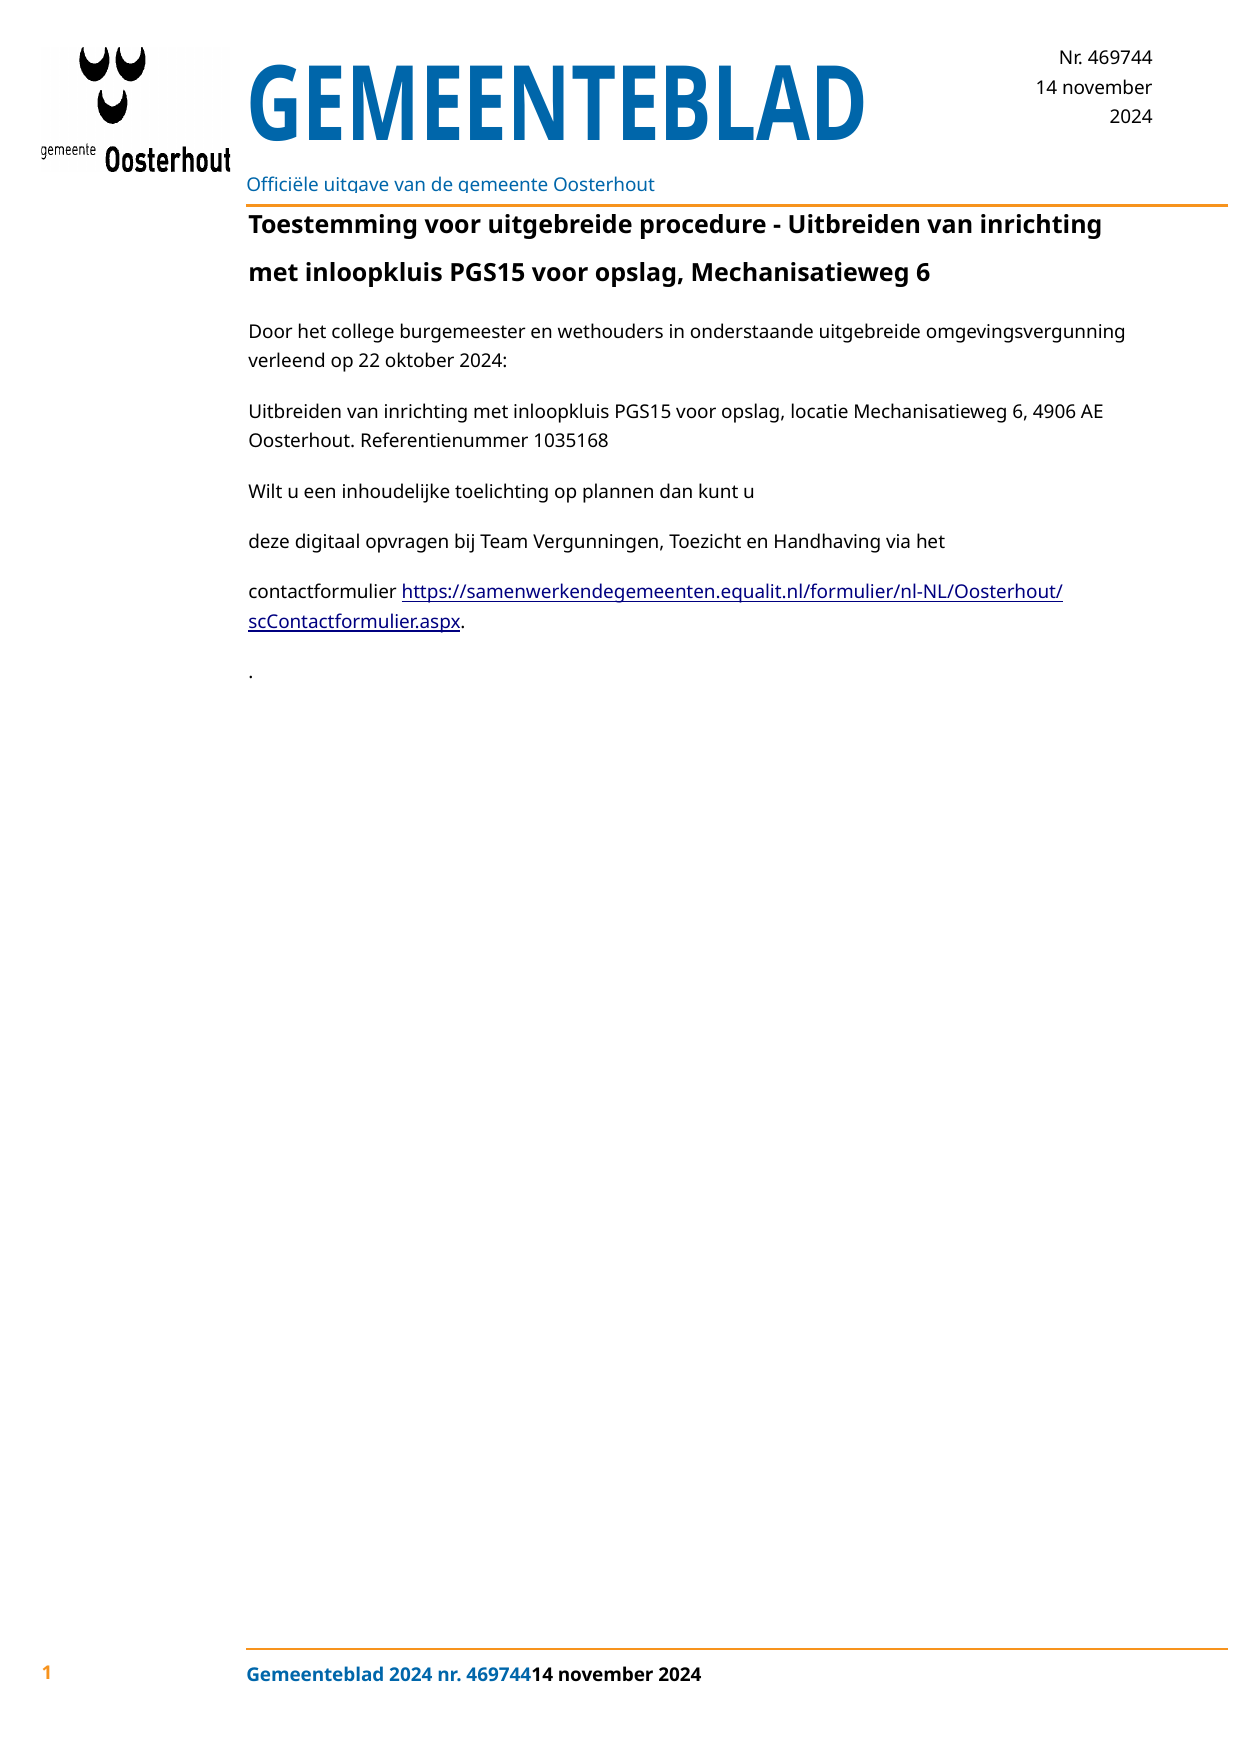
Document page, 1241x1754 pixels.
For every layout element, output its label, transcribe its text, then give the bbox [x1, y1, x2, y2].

picture [41, 47, 231, 172]
text Wilt u een inhoudelijke toelichting op plannen dan kunt u [248, 478, 1152, 504]
text contactformulier https://samenwerkendegemeenten.equalit.nl/formulier/nl-NL/Oosterhout/scContactformulier.aspx. [248, 579, 1152, 634]
text . [248, 659, 1152, 684]
text Door het college burgemeester en wethouders in onderstaande uitgebreide omgevingsvergunning verleend op 22 oktober 2024: [248, 318, 1152, 373]
text Uitbreiden van inrichting met inloopkluis PGS15 voor opslag, locatie Mechanisatieweg 6, 4906 AE Oosterhout. Referentienummer 1035168 [248, 398, 1152, 453]
text Toestemming voor uitgebreide procedure - Uitbreiden van inrichting met inloopkluis PGS15 voor opslag, Mechanisatieweg 6 [248, 207, 1152, 288]
text deze digitaal opvragen bij Team Vergunningen, Toezicht en Handhaving via het [248, 528, 1152, 554]
